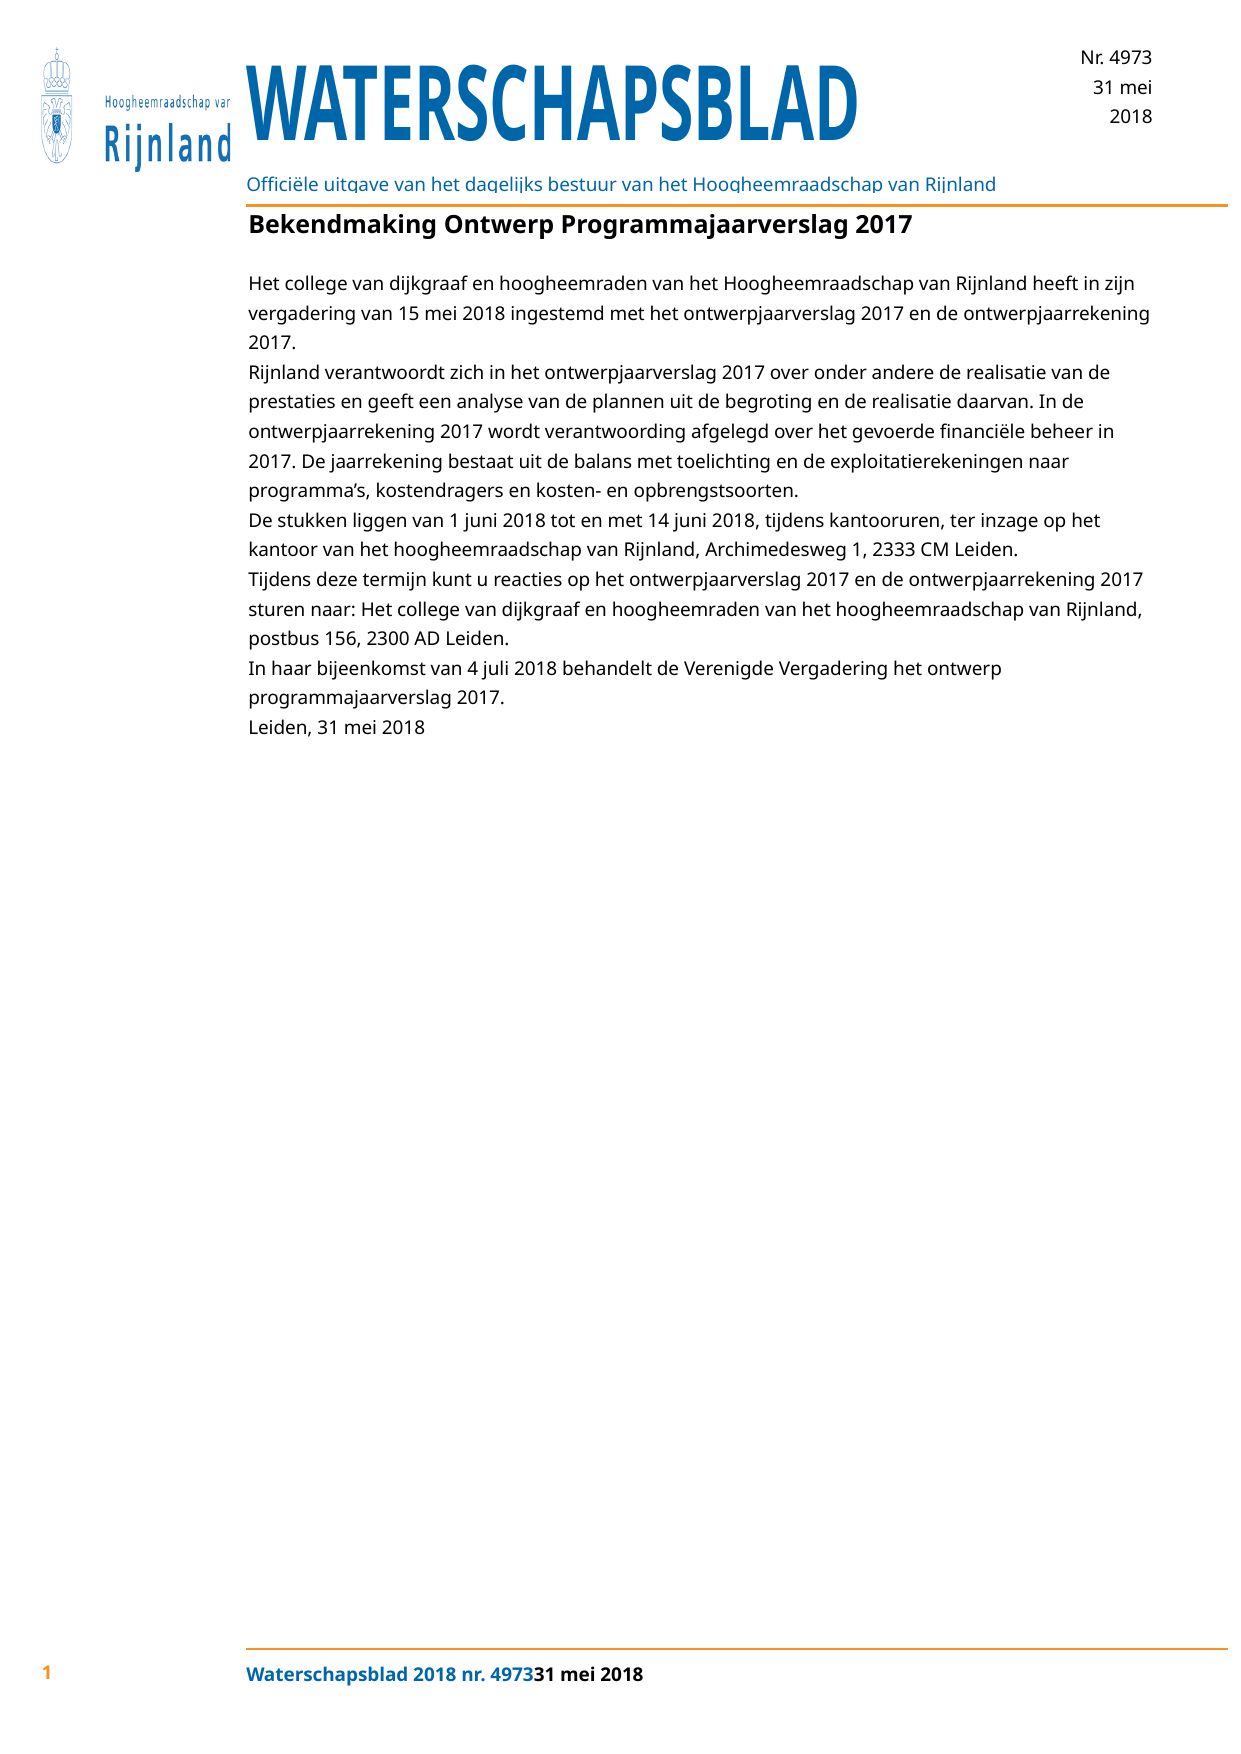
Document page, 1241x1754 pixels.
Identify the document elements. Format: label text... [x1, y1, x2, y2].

text In haar bijeenkomst van 4 juli 2018 behandelt de Verenigde Vergadering het ontwerp programmajaarverslag 2017. [248, 655, 1152, 710]
text Het college van dijkgraaf en hoogheemraden van het Hoogheemraadschap van Rijnland heeft in zijn vergadering van 15 mei 2018 ingestemd met het ontwerpjaarverslag 2017 en de ontwerpjaarrekening 2017. [248, 270, 1152, 355]
text Rijnland verantwoordt zich in het ontwerpjaarverslag 2017 over onder andere de realisatie van de prestaties en geeft een analyse van de plannen uit de begroting en de realisatie daarvan. In de ontwerpjaarrekening 2017 wordt verantwoording afgelegd over het gevoerde financiële beheer in 2017. De jaarrekening bestaat uit de balans met toelichting en de exploitatierekeningen naar programma’s, kostendragers en kosten- en opbrengstsoorten. [248, 359, 1152, 503]
text Bekendmaking Ontwerp Programmajaarverslag 2017 [248, 207, 1152, 241]
picture [41, 47, 231, 172]
text Leiden, 31 mei 2018 [248, 714, 1152, 740]
text De stukken liggen van 1 juni 2018 tot en met 14 juni 2018, tijdens kantooruren, ter inzage op het kantoor van het hoogheemraadschap van Rijnland, Archimedesweg 1, 2333 CM Leiden. [248, 507, 1152, 562]
text Tijdens deze termijn kunt u reacties op het ontwerpjaarverslag 2017 en de ontwerpjaarrekening 2017 sturen naar: Het college van dijkgraaf en hoogheemraden van het hoogheemraadschap van Rijnland, postbus 156, 2300 AD Leiden. [248, 566, 1152, 651]
